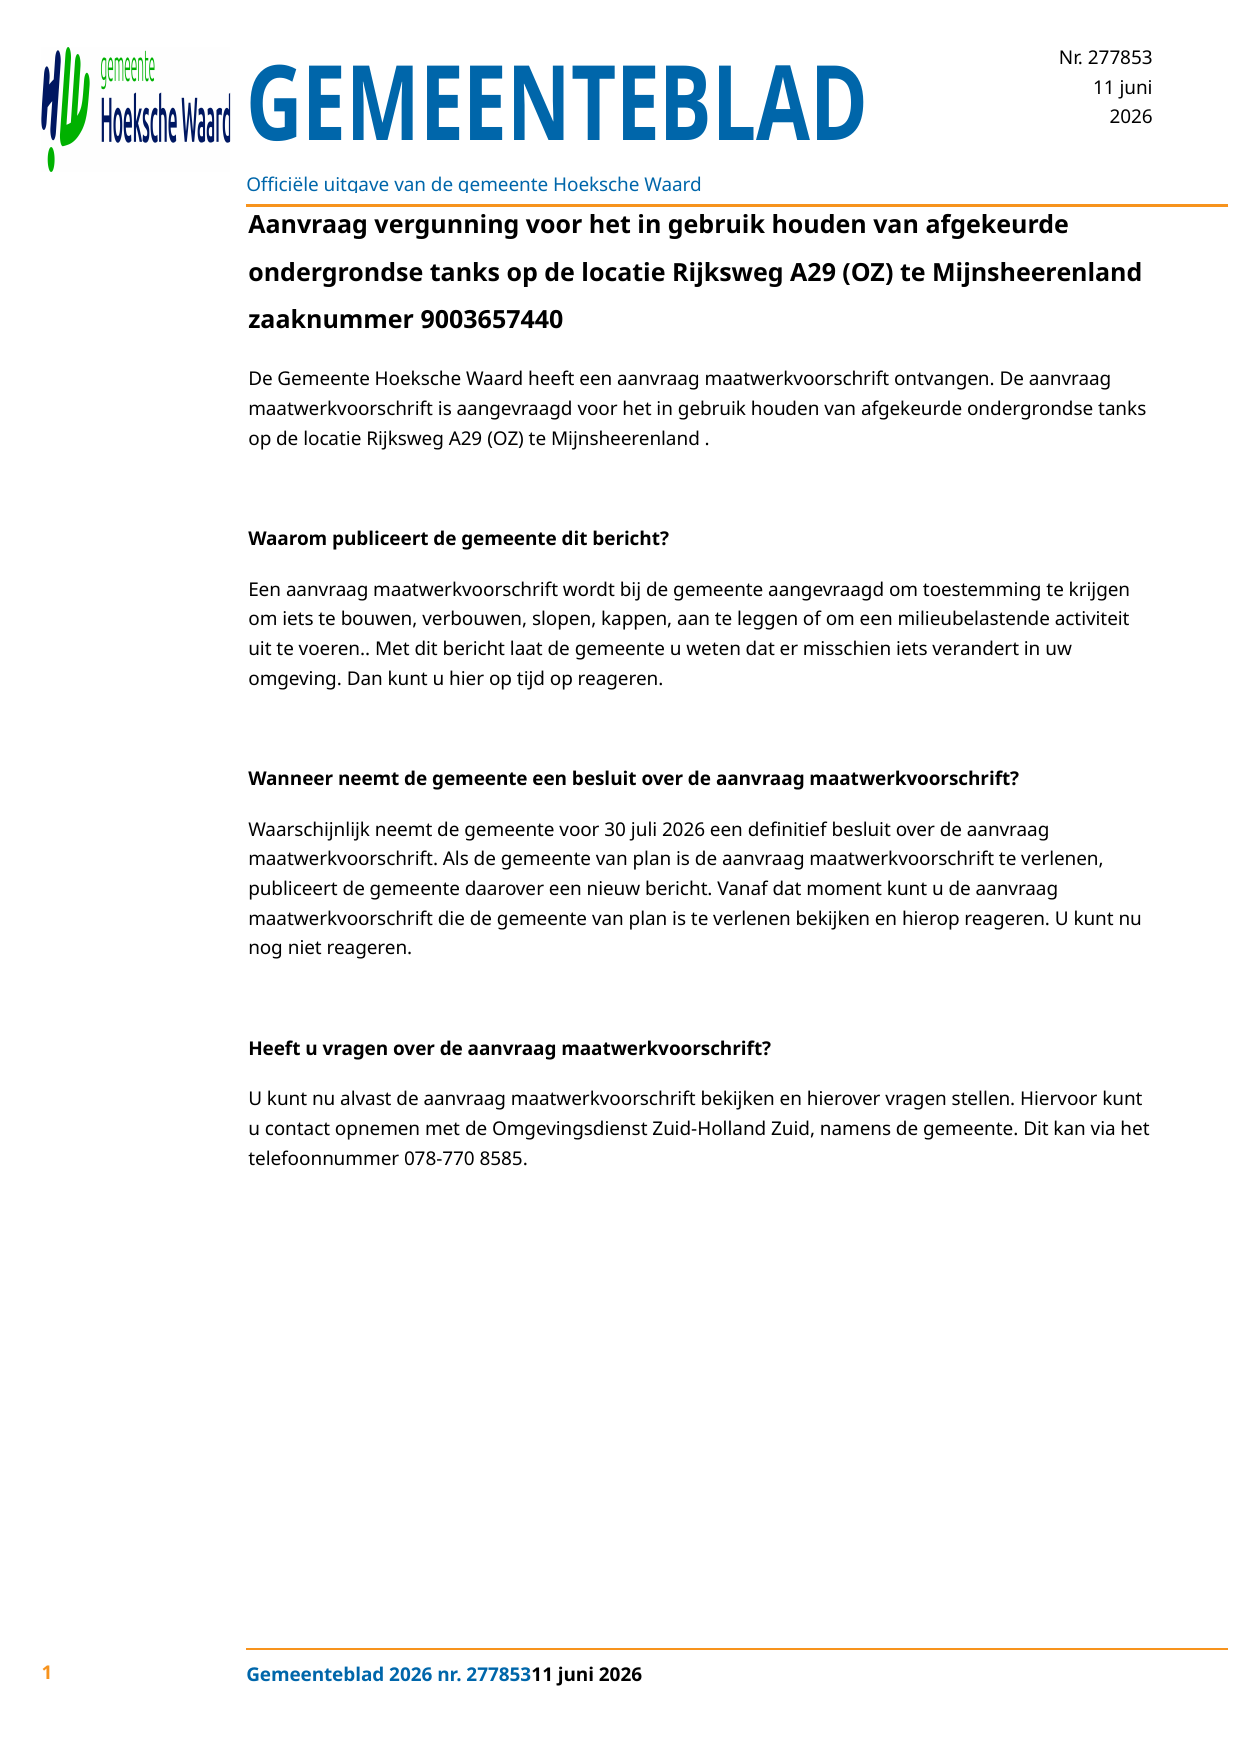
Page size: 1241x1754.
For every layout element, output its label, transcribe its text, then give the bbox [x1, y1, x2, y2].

text De Gemeente Hoeksche Waard heeft een aanvraag maatwerkvoorschrift ontvangen. De aanvraag maatwerkvoorschrift is aangevraagd voor het in gebruik houden van afgekeurde ondergrondse tanks op de locatie Rijksweg A29 (OZ) te Mijnsheerenland . [248, 366, 1152, 450]
text Aanvraag vergunning voor het in gebruik houden van afgekeurde ondergrondse tanks op de locatie Rijksweg A29 (OZ) te Mijnsheerenland zaaknummer 9003657440 [248, 207, 1152, 336]
text Een aanvraag maatwerkvoorschrift wordt bij de gemeente aangevraagd om toestemming te krijgen om iets te bouwen, verbouwen, slopen, kappen, aan te leggen of om een milieubelastende activiteit uit te voeren.. Met dit bericht laat de gemeente u weten dat er misschien iets verandert in uw omgeving. Dan kunt u hier op tijd op reageren. [248, 576, 1152, 690]
text U kunt nu alvast de aanvraag maatwerkvoorschrift bekijken en hierover vragen stellen. Hiervoor kunt u contact opnemen met de Omgevingsdienst Zuid-Holland Zuid, namens de gemeente. Dit kan via het telefoonnummer 078-770 8585. [248, 1086, 1152, 1170]
text Wanneer neemt de gemeente een besluit over de aanvraag maatwerkvoorschrift? [248, 766, 1152, 791]
text Waarschijnlijk neemt de gemeente voor 30 juli 2026 een definitief besluit over de aanvraag maatwerkvoorschrift. Als de gemeente van plan is de aanvraag maatwerkvoorschrift te verlenen, publiceert de gemeente daarover een nieuw bericht. Vanaf dat moment kunt u de aanvraag maatwerkvoorschrift die de gemeente van plan is te verlenen bekijken en hierop reageren. U kunt nu nog niet reageren. [248, 816, 1152, 960]
picture [41, 47, 231, 172]
text Heeft u vragen over de aanvraag maatwerkvoorschrift? [248, 1035, 1152, 1061]
text Waarom publiceert de gemeente dit bericht? [248, 526, 1152, 551]
